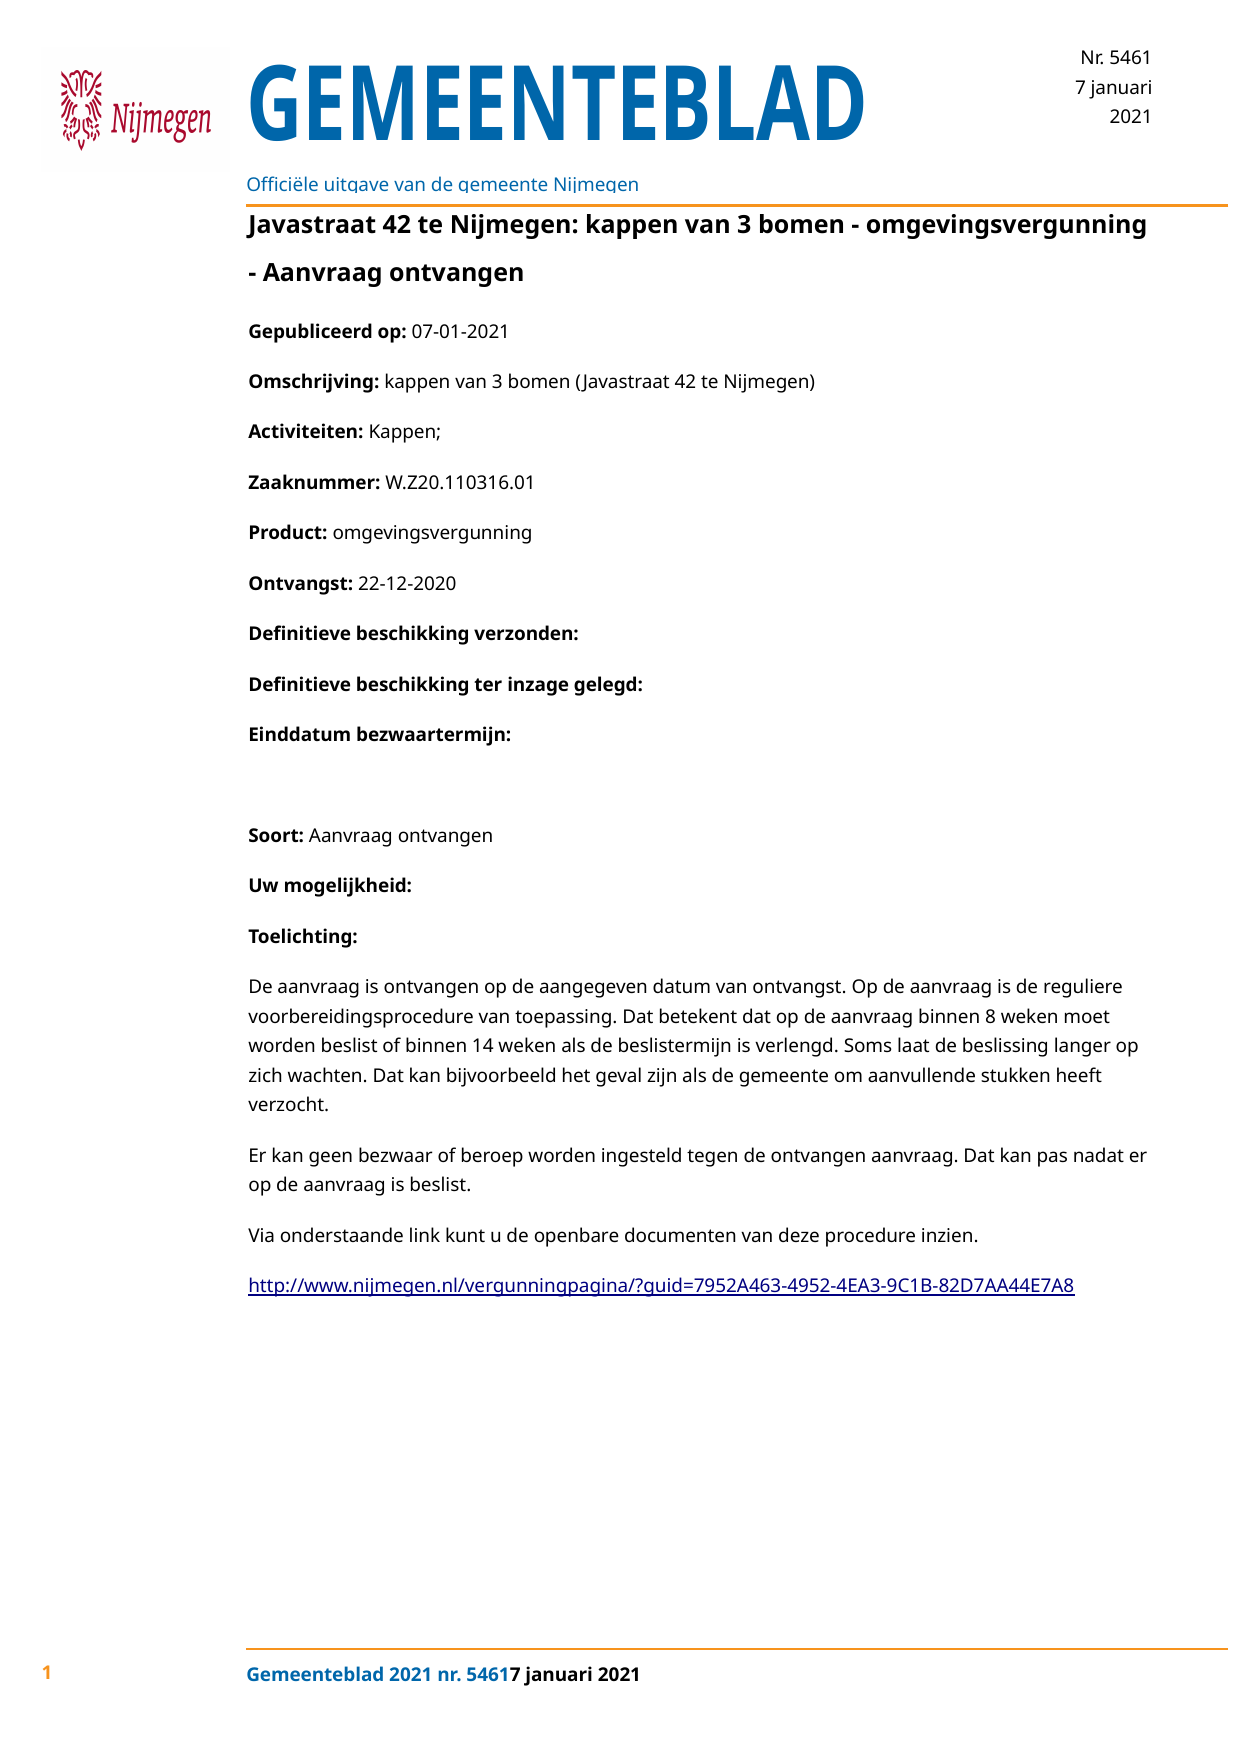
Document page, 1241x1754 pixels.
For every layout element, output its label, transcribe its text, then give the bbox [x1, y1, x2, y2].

text Via onderstaande link kunt u de openbare documenten van deze procedure inzien. [248, 1222, 1152, 1248]
text Product: omgevingsvergunning [248, 519, 1152, 545]
text Javastraat 42 te Nijmegen: kappen van 3 bomen - omgevingsvergunning - Aanvraag ontvangen [248, 207, 1152, 288]
text Gepubliceerd op: 07-01-2021 [248, 318, 1152, 344]
text http://www.nijmegen.nl/vergunningpagina/?guid=7952A463-4952-4EA3-9C1B-82D7AA44E7A8 [248, 1272, 1152, 1298]
text Toelichting: [248, 923, 1152, 949]
text Zaaknummer: W.Z20.110316.01 [248, 469, 1152, 495]
picture [41, 47, 231, 172]
text Definitieve beschikking verzonden: [248, 620, 1152, 646]
text Ontvangst: 22-12-2020 [248, 570, 1152, 596]
text De aanvraag is ontvangen op de aangegeven datum van ontvangst. Op de aanvraag is de reguliere voorbereidingsprocedure van toepassing. Dat betekent dat op de aanvraag binnen 8 weken moet worden beslist of binnen 14 weken als de beslistermijn is verlengd. Soms laat de beslissing langer op zich wachten. Dat kan bijvoorbeeld het geval zijn als de gemeente om aanvullende stukken heeft verzocht. [248, 973, 1152, 1117]
text Uw mogelijkheid: [248, 872, 1152, 898]
text Einddatum bezwaartermijn: [248, 721, 1152, 747]
text Er kan geen bezwaar of beroep worden ingesteld tegen de ontvangen aanvraag. Dat kan pas nadat er op de aanvraag is beslist. [248, 1142, 1152, 1197]
text Soort: Aanvraag ontvangen [248, 822, 1152, 848]
text Activiteiten: Kappen; [248, 419, 1152, 444]
text Definitieve beschikking ter inzage gelegd: [248, 671, 1152, 697]
text Omschrijving: kappen van 3 bomen (Javastraat 42 te Nijmegen) [248, 368, 1152, 394]
